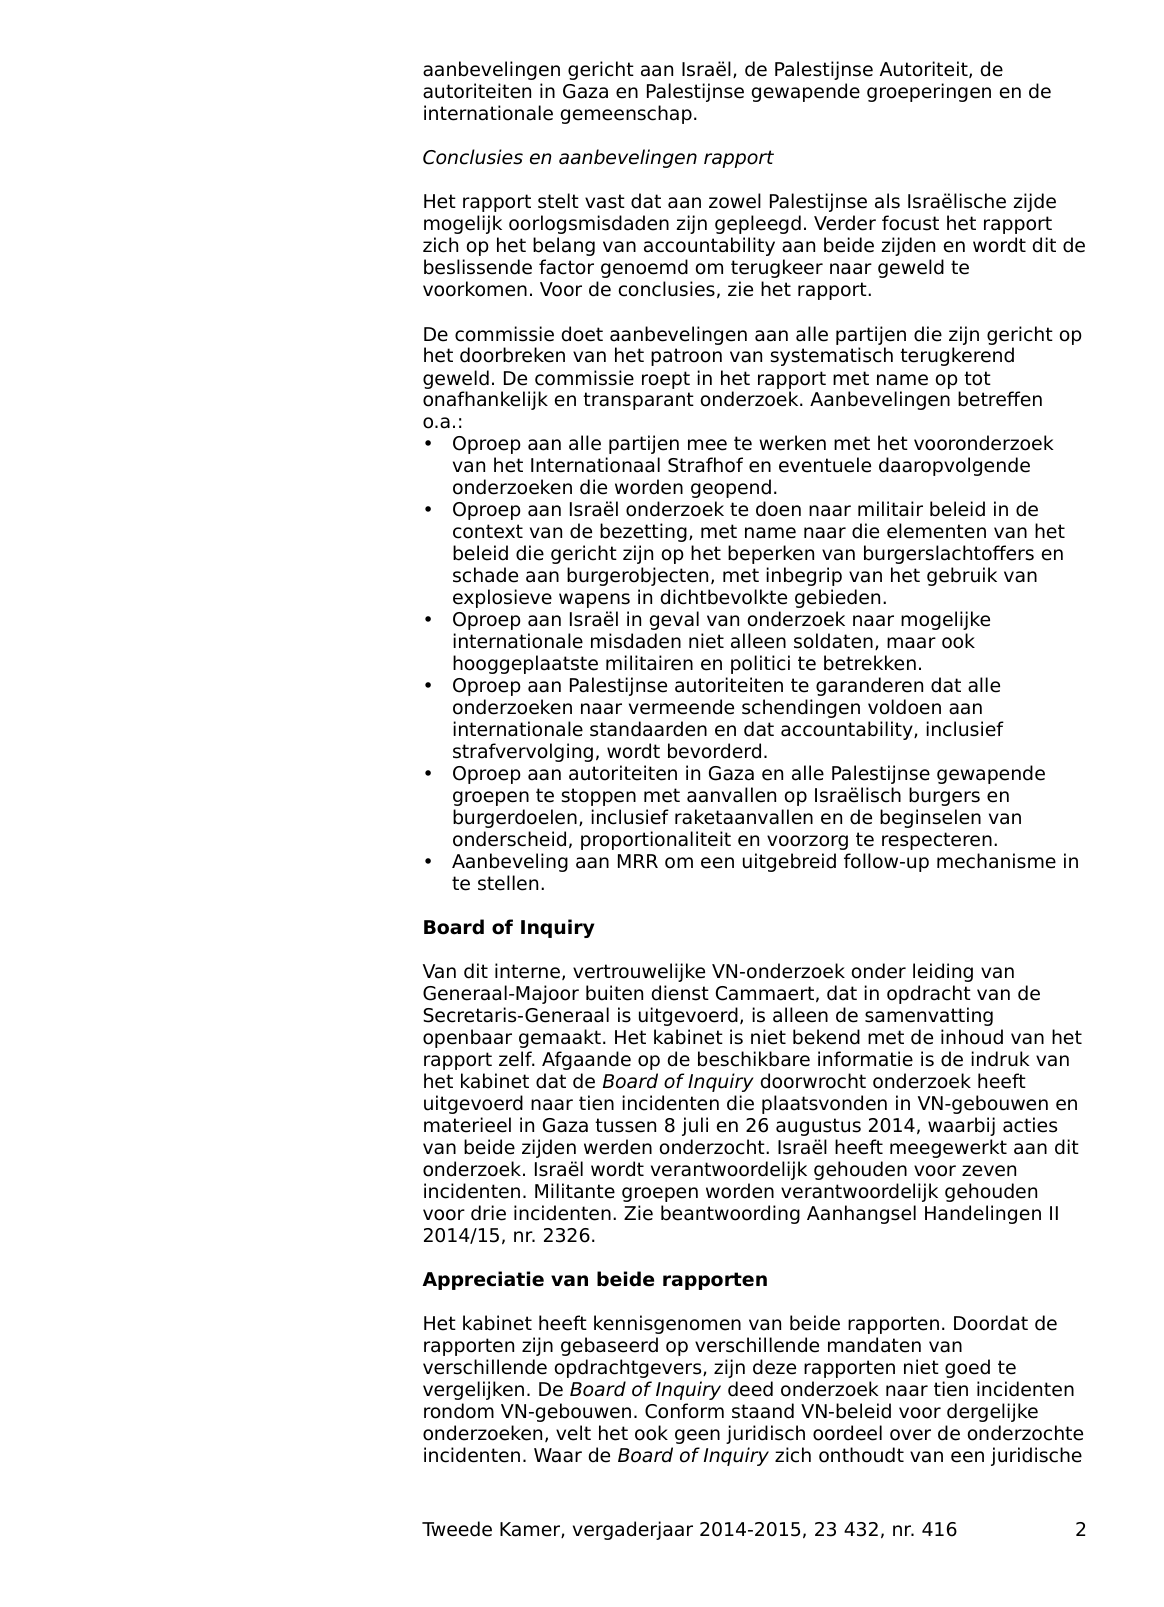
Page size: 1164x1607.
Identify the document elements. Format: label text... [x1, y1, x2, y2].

text Het kabinet heeft kennisgenomen van beide rapporten. Doordat de rapporten zijn gebaseerd op verschillende mandaten van verschillende opdrachtgevers, zijn deze rapporten niet goed te vergelijken. De Board of Inquiry deed onderzoek naar tien incidenten rondom VN-gebouwen. Conform staand VN-beleid voor dergelijke onderzoeken, velt het ook geen juridisch oordeel over de onderzochte incidenten. Waar de Board of Inquiry zich onthoudt van een juridische [422, 1313, 1087, 1467]
text Van dit interne, vertrouwelijke VN-onderzoek onder leiding van Generaal-Majoor buiten dienst Cammaert, dat in opdracht van de Secretaris-Generaal is uitgevoerd, is alleen de samenvatting openbaar gemaakt. Het kabinet is niet bekend met de inhoud van het rapport zelf. Afgaande op de beschikbare informatie is de indruk van het kabinet dat de Board of Inquiry doorwrocht onderzoek heeft uitgevoerd naar tien incidenten die plaatsvonden in VN-gebouwen en materieel in Gaza tussen 8 juli en 26 augustus 2014, waarbij acties van beide zijden werden onderzocht. Israël heeft meegewerkt aan dit onderzoek. Israël wordt verantwoordelijk gehouden voor zeven incidenten. Militante groepen worden verantwoordelijk gehouden voor drie incidenten. Zie beantwoording Aanhangsel Handelingen II 2014/15, nr. 2326. [422, 961, 1087, 1247]
text • Oproep aan Palestijnse autoriteiten te garanderen dat alle onderzoeken naar vermeende schendingen voldoen aan internationale standaarden en dat accountability, inclusief strafvervolging, wordt bevorderd. [422, 675, 1087, 763]
subtitle Appreciatie van beide rapporten [422, 1269, 1087, 1291]
text • Oproep aan alle partijen mee te werken met het vooronderzoek van het Internationaal Strafhof en eventuele daaropvolgende onderzoeken die worden geopend. [422, 433, 1087, 499]
text Het rapport stelt vast dat aan zowel Palestijnse als Israëlische zijde mogelijk oorlogsmisdaden zijn gepleegd. Verder focust het rapport zich op het belang van accountability aan beide zijden en wordt dit de beslissende factor genoemd om terugkeer naar geweld te voorkomen. Voor de conclusies, zie het rapport. [422, 191, 1087, 301]
text • Oproep aan Israël in geval van onderzoek naar mogelijke internationale misdaden niet alleen soldaten, maar ook hooggeplaatste militairen en politici te betrekken. [422, 609, 1087, 675]
text • Aanbeveling aan MRR om een uitgebreid follow-up mechanisme in te stellen. [422, 851, 1087, 895]
text De commissie doet aanbevelingen aan alle partijen die zijn gericht op het doorbreken van het patroon van systematisch terugkerend geweld. De commissie roept in het rapport met name op tot onafhankelijk en transparant onderzoek. Aanbevelingen betreffen o.a.: [422, 323, 1087, 433]
text • Oproep aan Israël onderzoek te doen naar militair beleid in de context van de bezetting, met name naar die elementen van het beleid die gericht zijn op het beperken van burgerslachtoffers en schade aan burgerobjecten, met inbegrip van het gebruik van explosieve wapens in dichtbevolkte gebieden. [422, 499, 1087, 609]
subtitle Conclusies en aanbevelingen rapport [422, 147, 1087, 169]
text aanbevelingen gericht aan Israël, de Palestijnse Autoriteit, de autoriteiten in Gaza en Palestijnse gewapende groeperingen en de internationale gemeenschap. [422, 59, 1087, 125]
text • Oproep aan autoriteiten in Gaza en alle Palestijnse gewapende groepen te stoppen met aanvallen op Israëlisch burgers en burgerdoelen, inclusief raketaanvallen en de beginselen van onderscheid, proportionaliteit en voorzorg te respecteren. [422, 763, 1087, 851]
subtitle Board of Inquiry [422, 917, 1087, 939]
